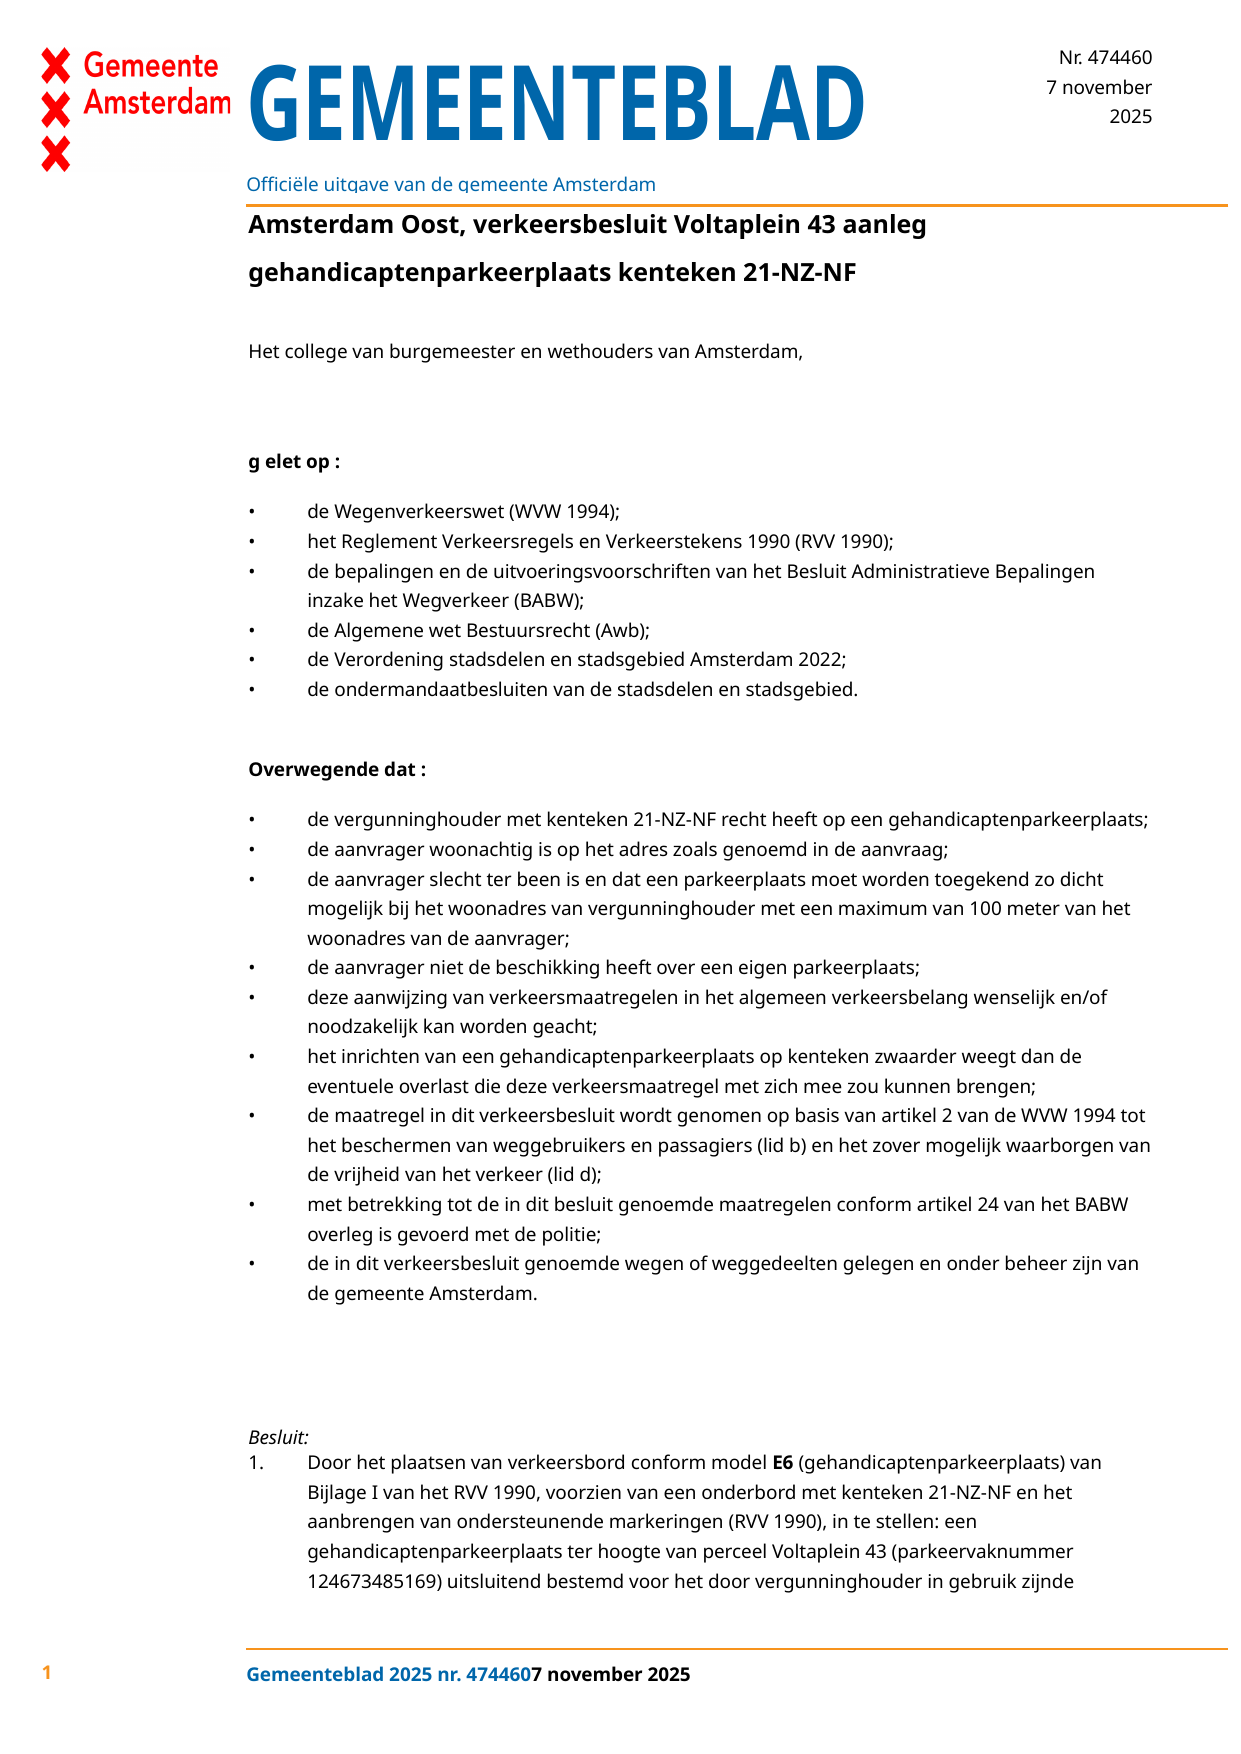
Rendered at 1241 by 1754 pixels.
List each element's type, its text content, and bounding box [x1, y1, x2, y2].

text Amsterdam Oost, verkeersbesluit Voltaplein 43 aanleg gehandicaptenparkeerplaats kenteken 21-NZ-NF [248, 207, 1152, 288]
list de Algemene wet Bestuursrecht (Awb); [248, 617, 1152, 643]
list de maatregel in dit verkeersbesluit wordt genomen op basis van artikel 2 van de WVW 1994 tot het beschermen van weggebruikers en passagiers (lid b) en het zover mogelijk waarborgen van de vrijheid van het verkeer (lid d); [248, 1102, 1152, 1187]
list de Wegenverkeerswet (WVW 1994); [248, 499, 1152, 524]
list de aanvrager woonachtig is op het adres zoals genoemd in de aanvraag; [248, 836, 1152, 862]
list de aanvrager slecht ter been is en dat een parkeerplaats moet worden toegekend zo dicht mogelijk bij het woonadres van vergunninghouder met een maximum van 100 meter van het woonadres van de aanvrager; [248, 866, 1152, 951]
picture [41, 47, 231, 172]
list deze aanwijzing van verkeersmaatregelen in het algemeen verkeersbelang wenselijk en/of noodzakelijk kan worden geacht; [248, 984, 1152, 1039]
list de aanvrager niet de beschikking heeft over een eigen parkeerplaats; [248, 954, 1152, 980]
list het inrichten van een gehandicaptenparkeerplaats op kenteken zwaarder weegt dan de eventuele overlast die deze verkeersmaatregel met zich mee zou kunnen brengen; [248, 1043, 1152, 1098]
text Besluit: [248, 1424, 1152, 1449]
text Het college van burgemeester en wethouders van Amsterdam, [248, 339, 1152, 364]
list Door het plaatsen van verkeersbord conform model E6 (gehandicaptenparkeerplaats) van Bijlage I van het RVV 1990, voorzien van een onderbord met kenteken 21-NZ-NF en het aanbrengen van ondersteunende markeringen (RVV 1990), in te stellen: een gehandicaptenparkeerplaats ter hoogte van perceel Voltaplein 43 (parkeervaknummer 124673485169) uitsluitend bestemd voor het door vergunninghouder in gebruik zijnde [248, 1449, 1152, 1594]
text Overwegende dat : [248, 756, 1152, 782]
list de in dit verkeersbesluit genoemde wegen of weggedeelten gelegen en onder beheer zijn van de gemeente Amsterdam. [248, 1250, 1152, 1306]
list de bepalingen en de uitvoeringsvoorschriften van het Besluit Administratieve Bepalingen inzake het Wegverkeer (BABW); [248, 558, 1152, 613]
list de vergunninghouder met kenteken 21-NZ-NF recht heeft op een gehandicaptenparkeerplaats; [248, 807, 1152, 832]
list de ondermandaatbesluiten van de stadsdelen en stadsgebied. [248, 676, 1152, 702]
list met betrekking tot de in dit besluit genoemde maatregelen conform artikel 24 van het BABW overleg is gevoerd met de politie; [248, 1191, 1152, 1246]
list het Reglement Verkeersregels en Verkeerstekens 1990 (RVV 1990); [248, 528, 1152, 554]
text g elet op : [248, 448, 1152, 474]
list de Verordening stadsdelen en stadsgebied Amsterdam 2022; [248, 647, 1152, 672]
